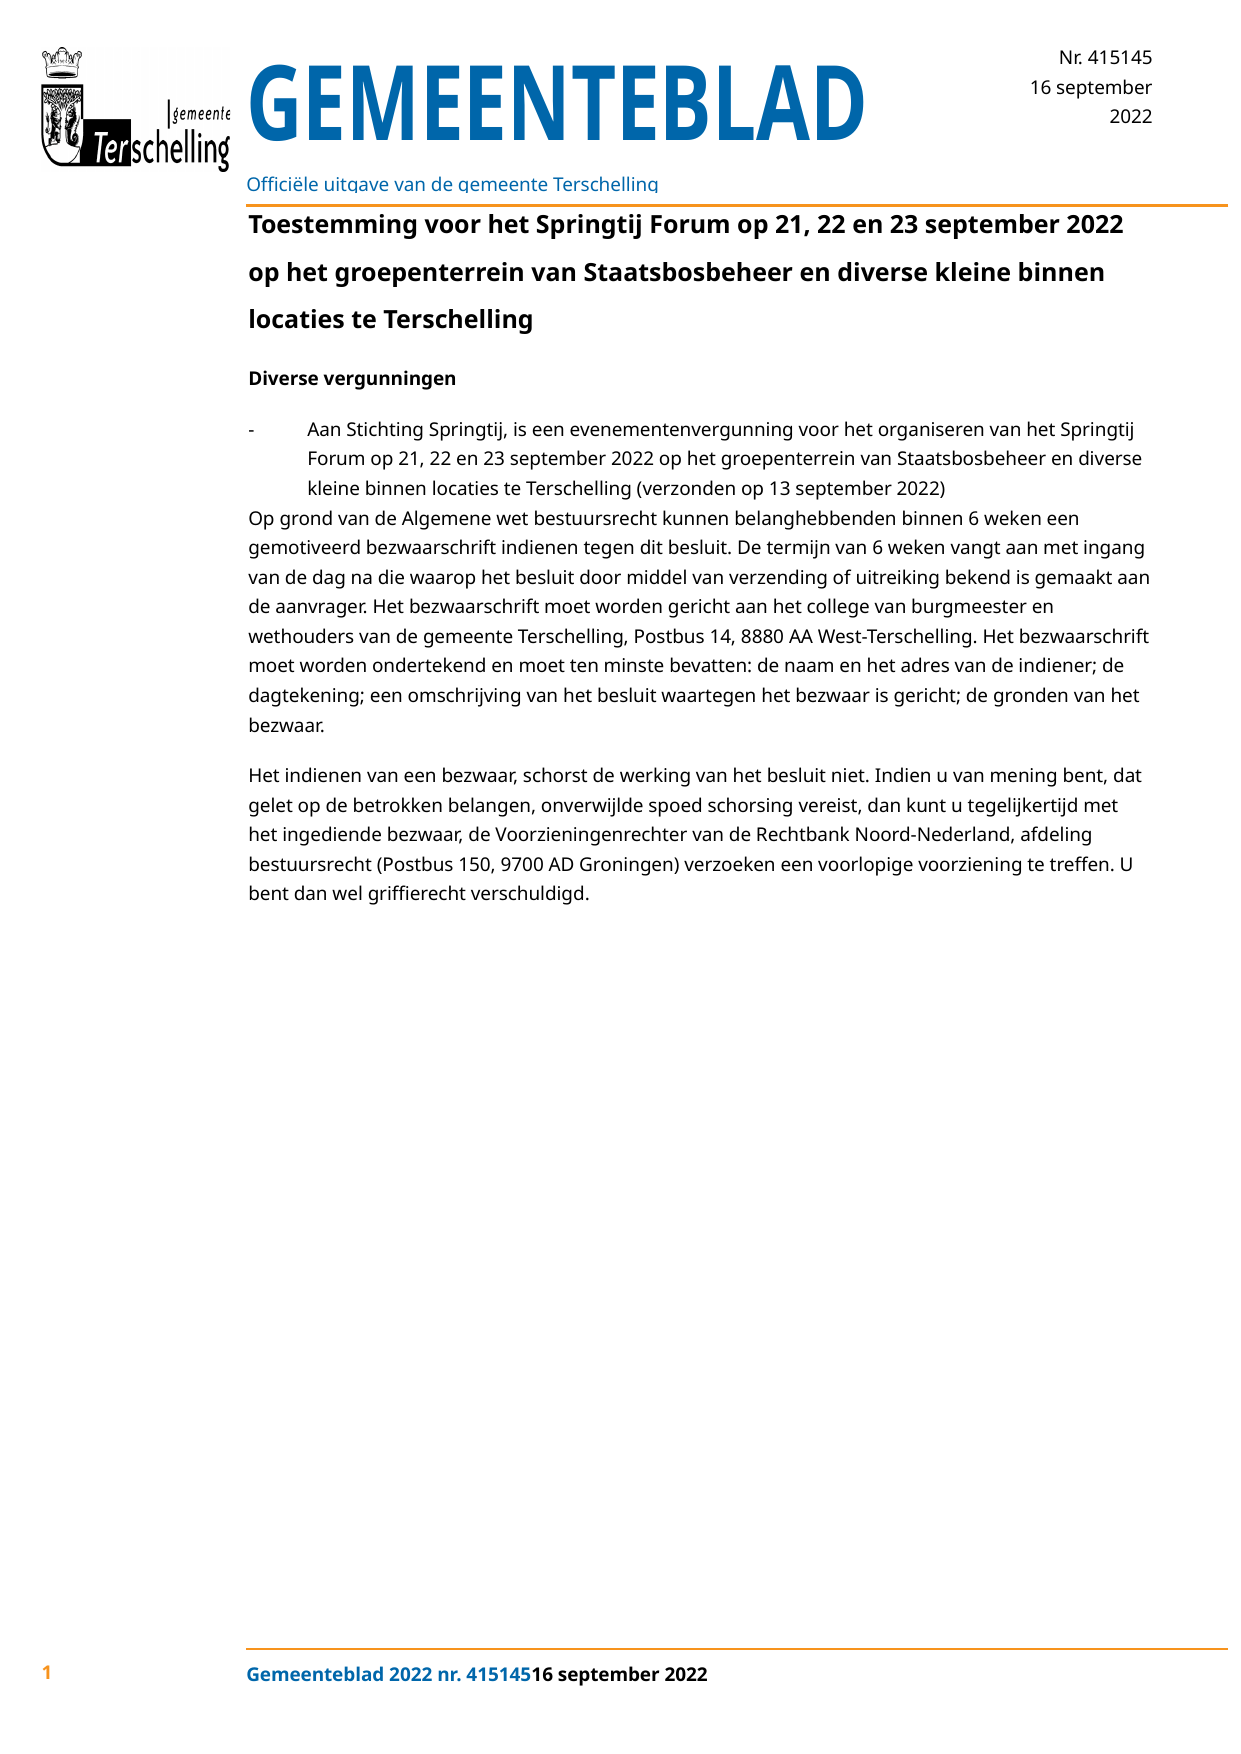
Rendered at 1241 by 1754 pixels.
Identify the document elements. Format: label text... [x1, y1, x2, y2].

text Diverse vergunningen [248, 366, 1152, 391]
text Op grond van de Algemene wet bestuursrecht kunnen belanghebbenden binnen 6 weken een gemotiveerd bezwaarschrift indienen tegen dit besluit. De termijn van 6 weken vangt aan met ingang van de dag na die waarop het besluit door middel van verzending of uitreiking bekend is gemaakt aan de aanvrager. Het bezwaarschrift moet worden gericht aan het college van burgmeester en wethouders van de gemeente Terschelling, Postbus 14, 8880 AA West-Terschelling. Het bezwaarschrift moet worden ondertekend en moet ten minste bevatten: de naam en het adres van de indiener; de dagtekening; een omschrijving van het besluit waartegen het bezwaar is gericht; de gronden van het bezwaar. [248, 505, 1152, 737]
text Toestemming voor het Springtij Forum op 21, 22 en 23 september 2022 op het groepenterrein van Staatsbosbeheer en diverse kleine binnen locaties te Terschelling [248, 207, 1152, 336]
list Aan Stichting Springtij, is een evenementenvergunning voor het organiseren van het Springtij Forum op 21, 22 en 23 september 2022 op het groepenterrein van Staatsbosbeheer en diverse kleine binnen locaties te Terschelling (verzonden op 13 september 2022) [248, 416, 1152, 501]
picture [41, 47, 231, 172]
text Het indienen van een bezwaar, schorst de werking van het besluit niet. Indien u van mening bent, dat gelet op de betrokken belangen, onverwijlde spoed schorsing vereist, dan kunt u tegelijkertijd met het ingediende bezwaar, de Voorzieningenrechter van de Rechtbank Noord-Nederland, afdeling bestuursrecht (Postbus 150, 9700 AD Groningen) verzoeken een voorlopige voorziening te treffen. U bent dan wel griffierecht verschuldigd. [248, 762, 1152, 906]
